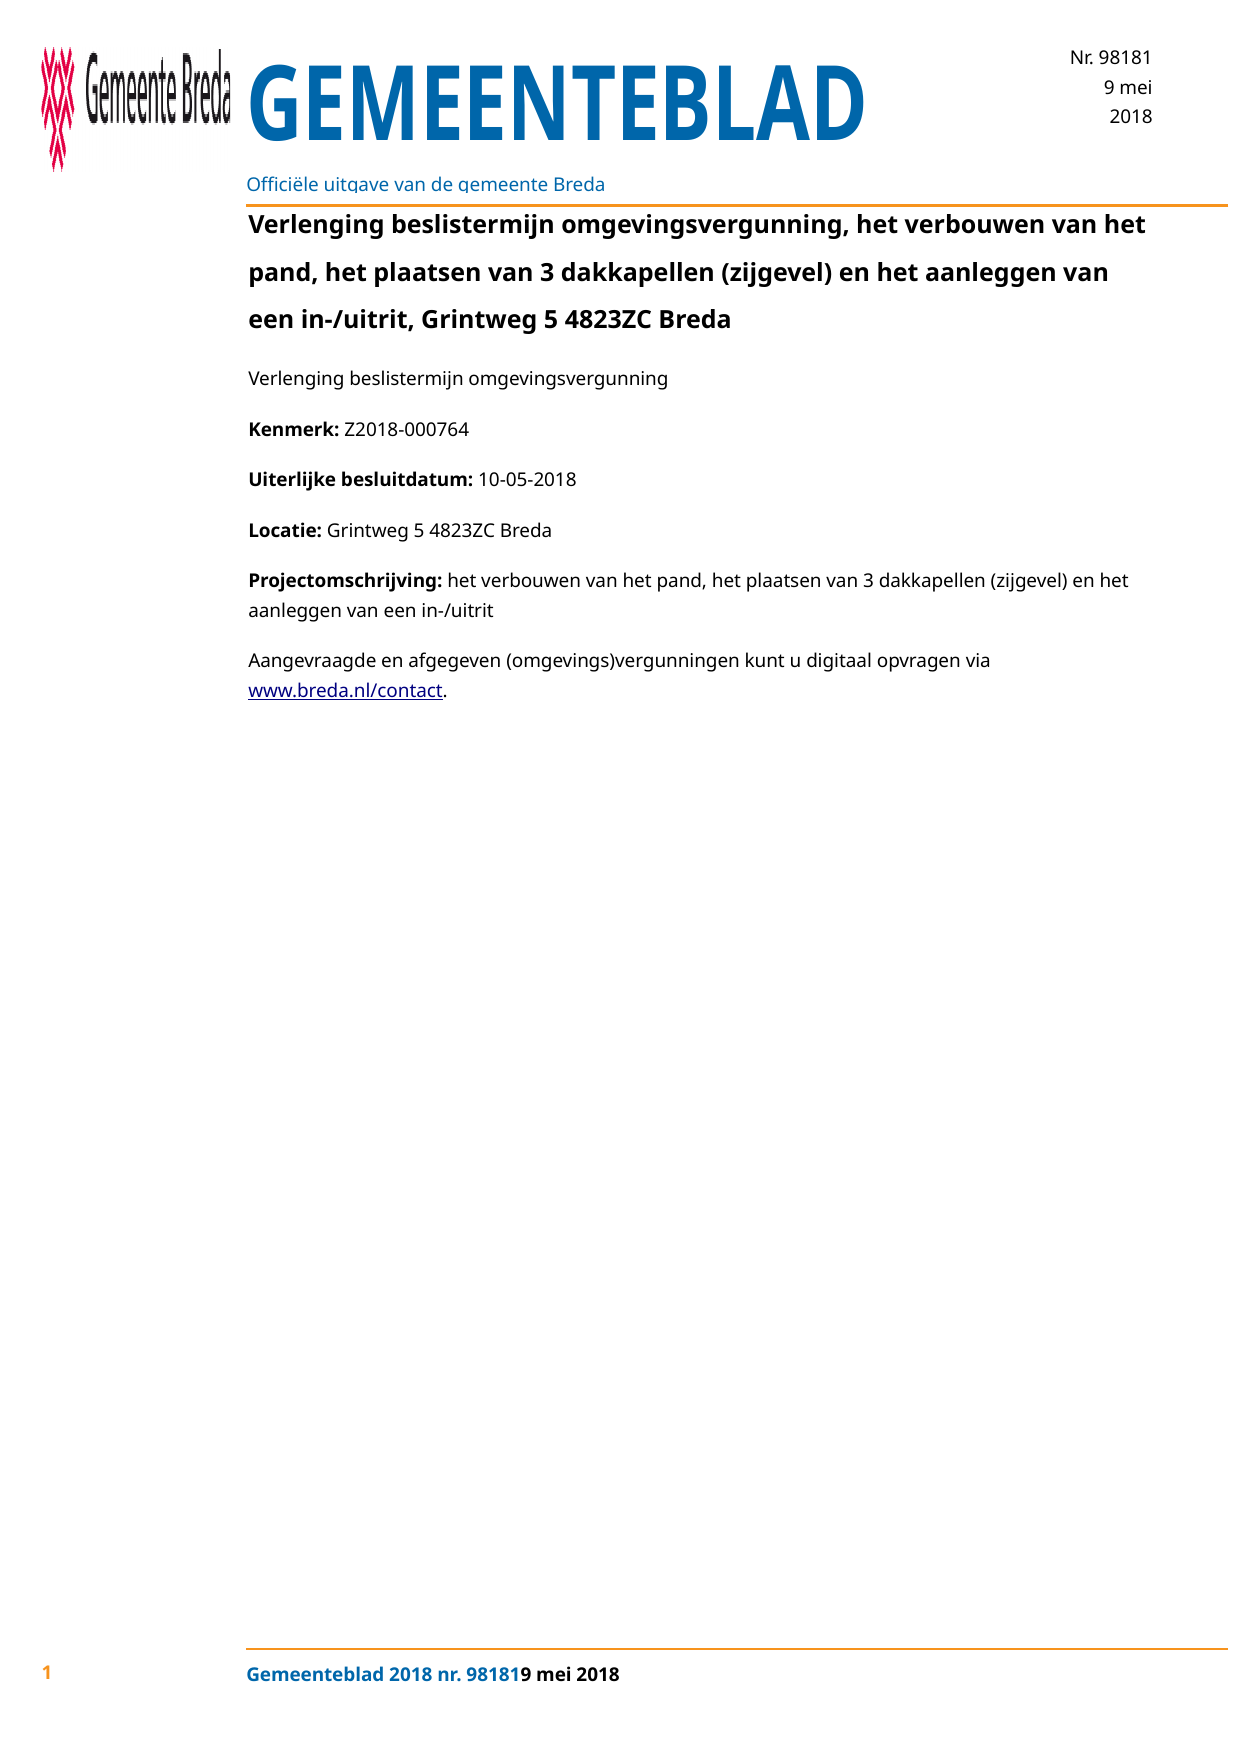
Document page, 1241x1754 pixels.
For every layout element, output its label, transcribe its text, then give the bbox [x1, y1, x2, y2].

text Locatie: Grintweg 5 4823ZC Breda [248, 517, 1152, 542]
text Projectomschrijving: het verbouwen van het pand, het plaatsen van 3 dakkapellen (zijgevel) en het aanleggen van een in-/uitrit [248, 567, 1152, 622]
text Aangevraagde en afgegeven (omgevings)vergunningen kunt u digitaal opvragen via www.breda.nl/contact. [248, 647, 1152, 702]
picture [41, 47, 231, 172]
text Verlenging beslistermijn omgevingsvergunning, het verbouwen van het pand, het plaatsen van 3 dakkapellen (zijgevel) en het aanleggen van een in-/uitrit, Grintweg 5 4823ZC Breda [248, 207, 1152, 336]
text Uiterlijke besluitdatum: 10-05-2018 [248, 466, 1152, 492]
text Kenmerk: Z2018-000764 [248, 416, 1152, 442]
text Verlenging beslistermijn omgevingsvergunning [248, 366, 1152, 391]
